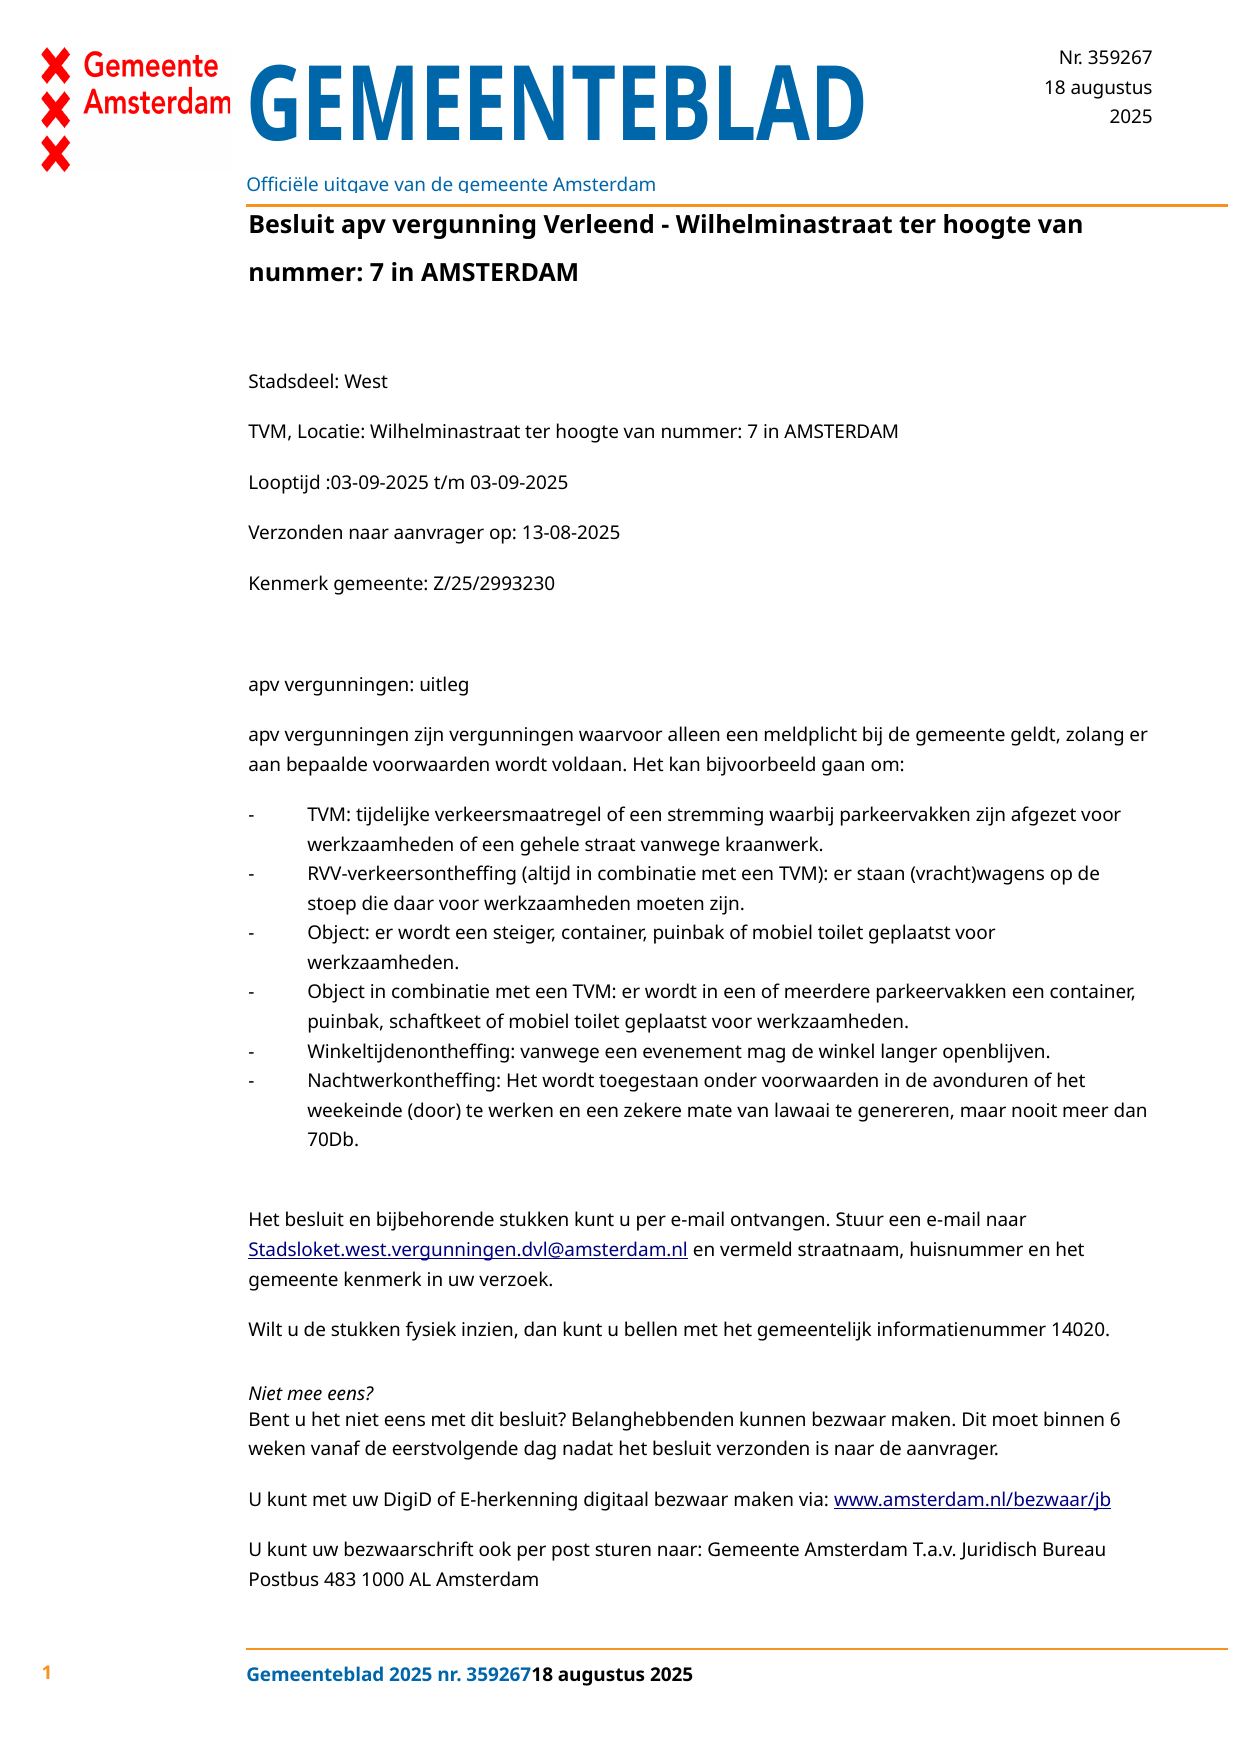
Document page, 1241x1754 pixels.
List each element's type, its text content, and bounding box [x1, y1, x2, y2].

text apv vergunningen zijn vergunningen waarvoor alleen een meldplicht bij de gemeente geldt, zolang er aan bepaalde voorwaarden wordt voldaan. Het kan bijvoorbeeld gaan om: [248, 721, 1152, 777]
text U kunt met uw DigiD of E-herkenning digitaal bezwaar maken via: www.amsterdam.nl/bezwaar/jb [248, 1486, 1152, 1512]
text TVM, Locatie: Wilhelminastraat ter hoogte van nummer: 7 in AMSTERDAM [248, 419, 1152, 444]
list Object in combinatie met een TVM: er wordt in een of meerdere parkeervakken een container, puinbak, schaftkeet of mobiel toilet geplaatst voor werkzaamheden. [248, 979, 1152, 1034]
list Nachtwerkontheffing: Het wordt toegestaan onder voorwaarden in de avonduren of het weekeinde (door) te werken en een zekere mate van lawaai te genereren, maar nooit meer dan 70Db. [248, 1067, 1152, 1152]
text Kenmerk gemeente: Z/25/2993230 [248, 570, 1152, 596]
list Winkeltijdenontheffing: vanwege een evenement mag de winkel langer openblijven. [248, 1038, 1152, 1064]
text Niet mee eens? [248, 1380, 1152, 1406]
text apv vergunningen: uitleg [248, 671, 1152, 697]
text Bent u het niet eens met dit besluit? Belanghebbenden kunnen bezwaar maken. Dit moet binnen 6 weken vanaf de eerstvolgende dag nadat het besluit verzonden is naar de aanvrager. [248, 1406, 1152, 1461]
list Object: er wordt een steiger, container, puinbak of mobiel toilet geplaatst voor werkzaamheden. [248, 919, 1152, 975]
text Het besluit en bijbehorende stukken kunt u per e-mail ontvangen. Stuur een e-mail naar Stadsloket.west.vergunningen.dvl@amsterdam.nl en vermeld straatnaam, huisnummer en het gemeente kenmerk in uw verzoek. [248, 1207, 1152, 1292]
text Wilt u de stukken fysiek inzien, dan kunt u bellen met het gemeentelijk informatienummer 14020. [248, 1316, 1152, 1342]
list TVM: tijdelijke verkeersmaatregel of een stremming waarbij parkeervakken zijn afgezet voor werkzaamheden of een gehele straat vanwege kraanwerk. [248, 801, 1152, 857]
text Stadsdeel: West [248, 368, 1152, 394]
text U kunt uw bezwaarschrift ook per post sturen naar: Gemeente Amsterdam T.a.v. Juridisch Bureau Postbus 483 1000 AL Amsterdam [248, 1536, 1152, 1592]
text Looptijd :03-09-2025 t/m 03-09-2025 [248, 469, 1152, 495]
picture [41, 47, 231, 172]
text Verzonden naar aanvrager op: 13-08-2025 [248, 519, 1152, 545]
list RVV-verkeersontheffing (altijd in combinatie met een TVM): er staan (vracht)wagens op de stoep die daar voor werkzaamheden moeten zijn. [248, 860, 1152, 916]
text Besluit apv vergunning Verleend - Wilhelminastraat ter hoogte van nummer: 7 in AMSTERDAM [248, 207, 1152, 288]
